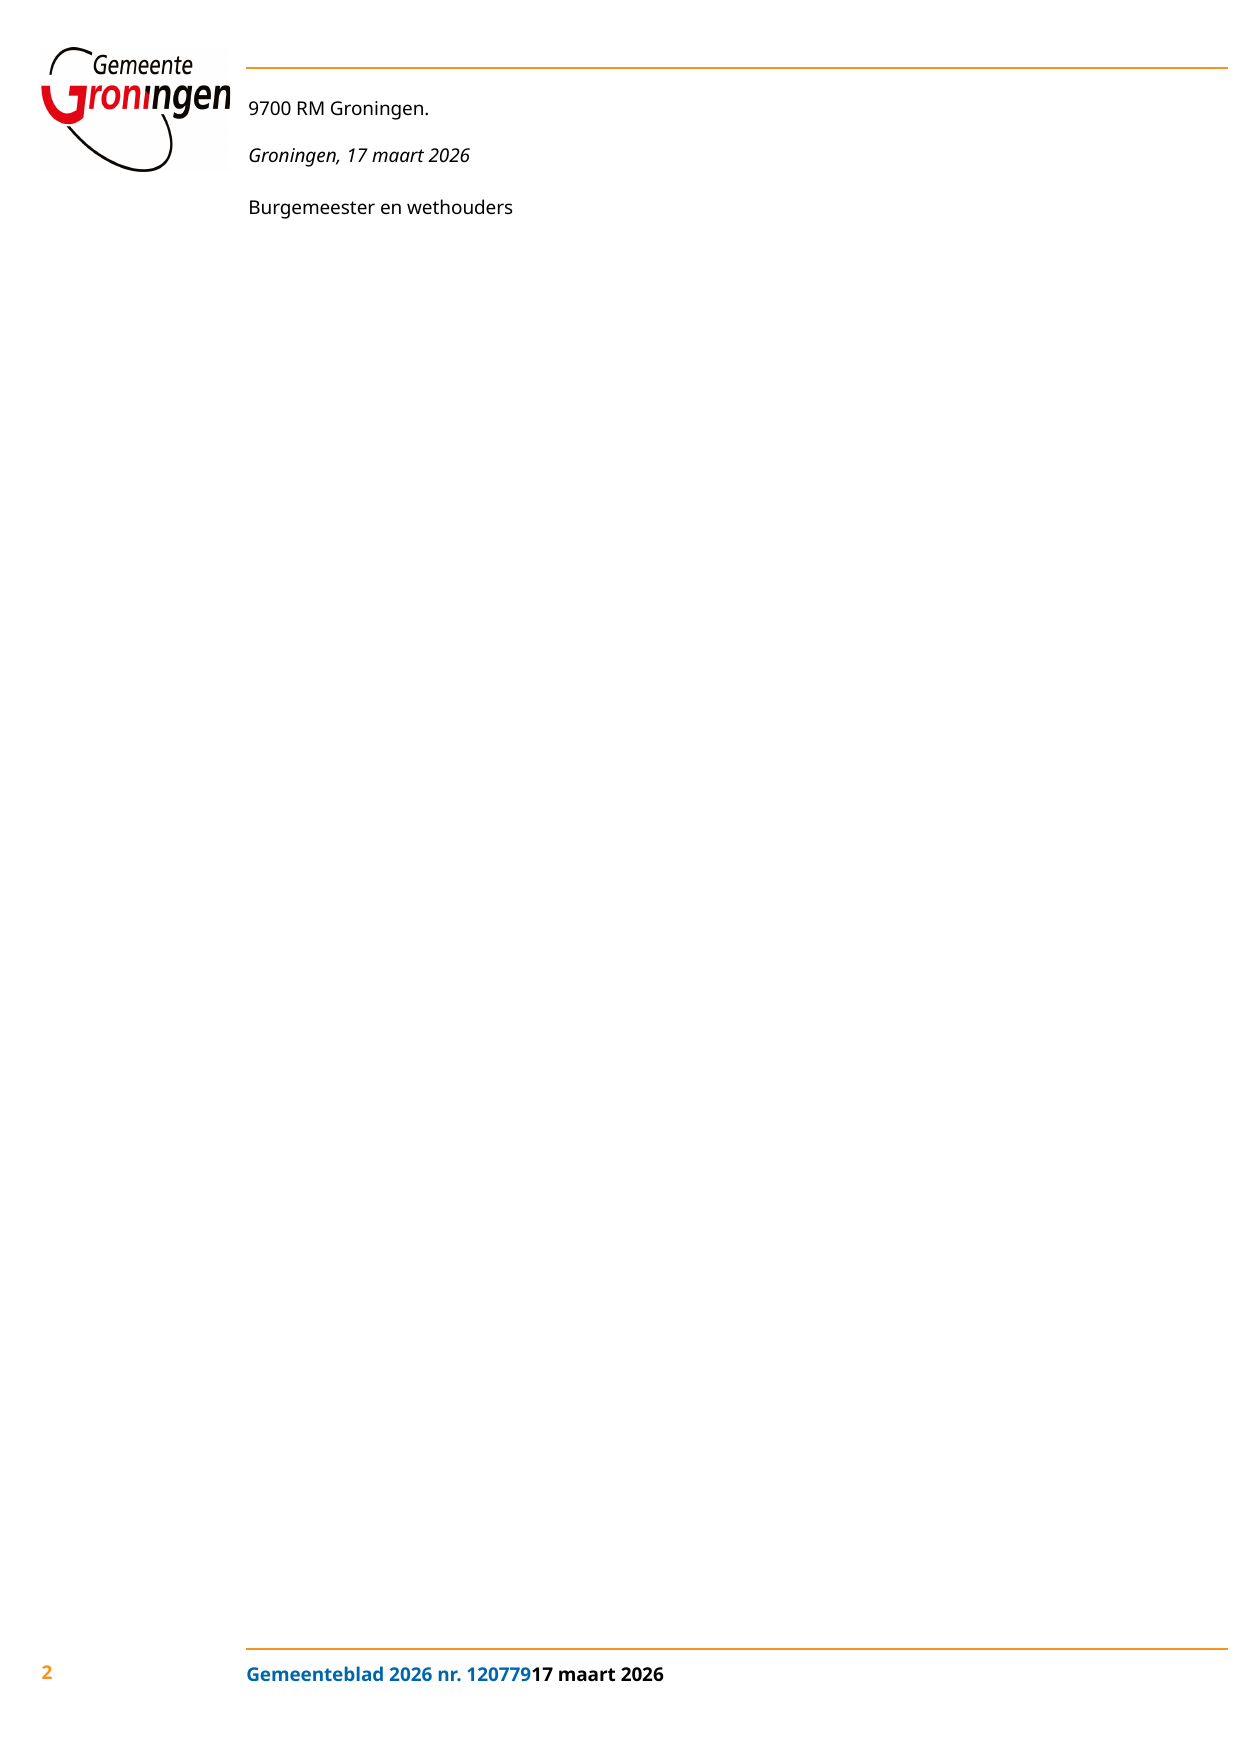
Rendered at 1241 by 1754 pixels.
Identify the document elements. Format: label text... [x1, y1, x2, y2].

text Burgemeester en wethouders [248, 194, 1152, 220]
picture [41, 47, 231, 172]
text Groningen, 17 maart 2026 [248, 143, 1152, 168]
text 9700 RM Groningen. [248, 95, 1152, 121]
